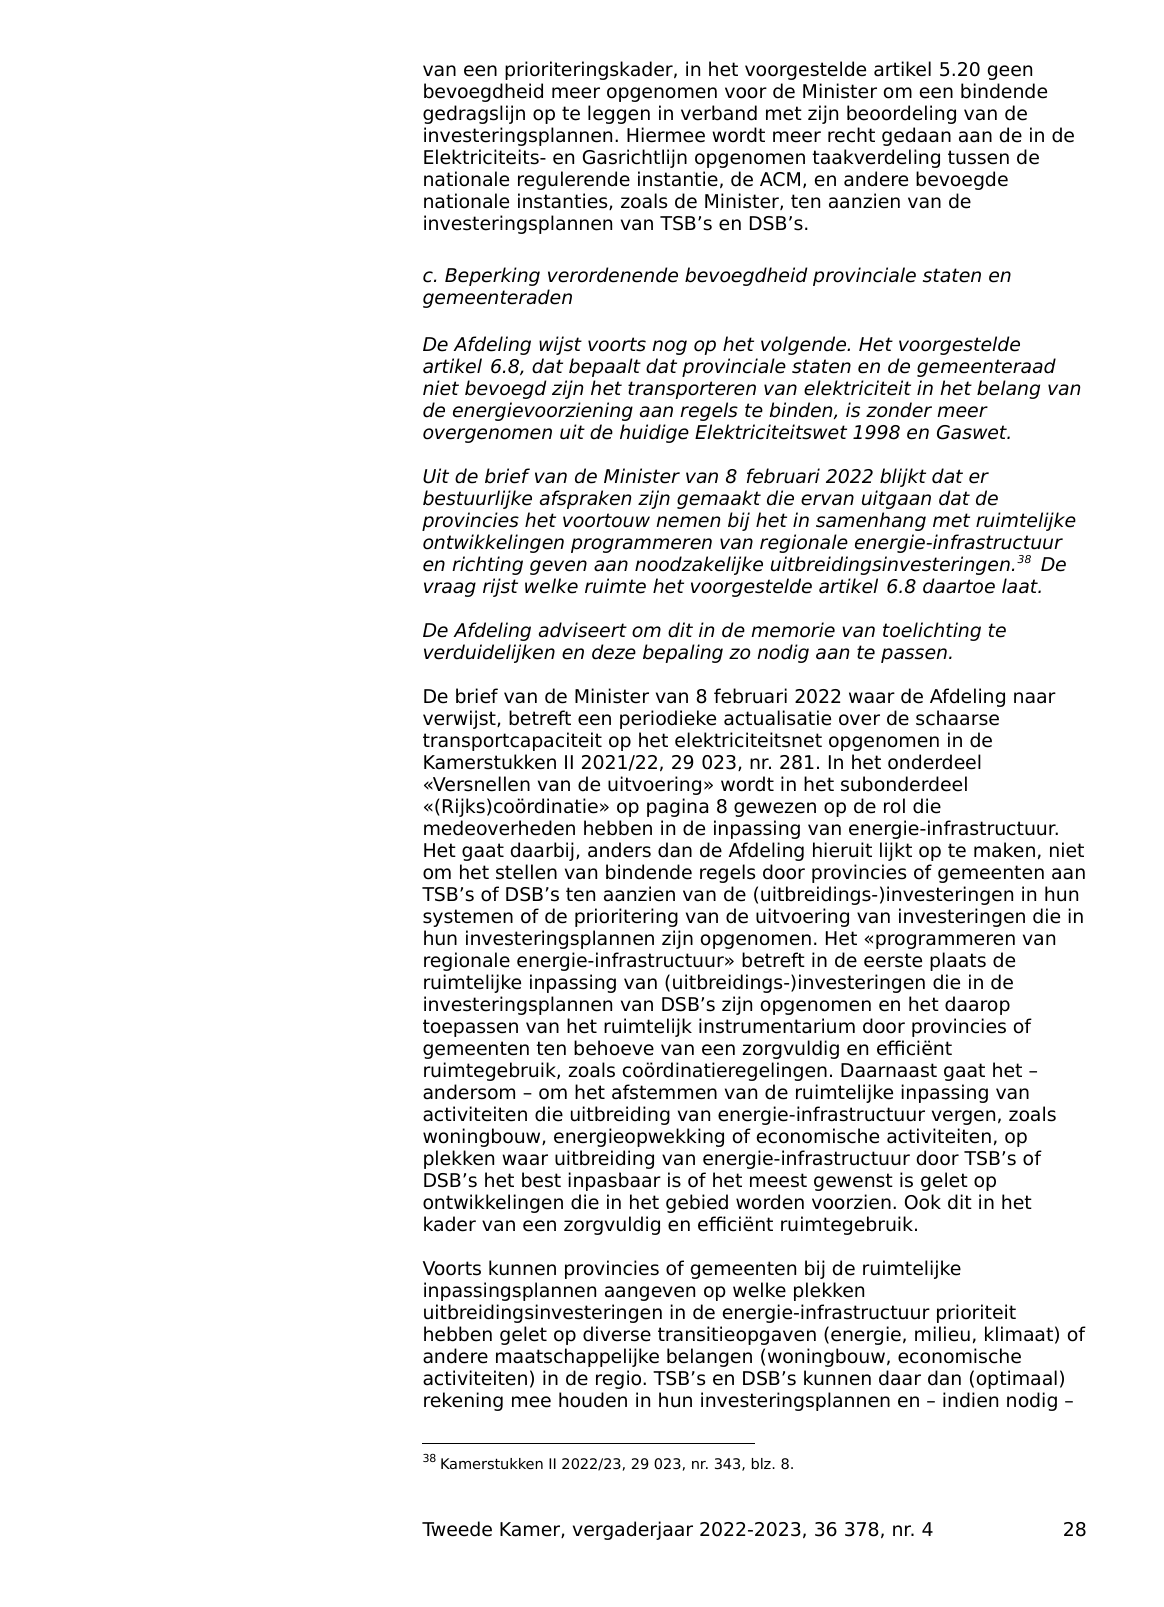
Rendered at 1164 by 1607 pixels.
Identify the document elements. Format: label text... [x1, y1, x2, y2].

text van een prioriteringskader, in het voorgestelde artikel 5.20 geen bevoegdheid meer opgenomen voor de Minister om een bindende gedragslijn op te leggen in verband met zijn beoordeling van de investeringsplannen. Hiermee wordt meer recht gedaan aan de in de Elektriciteits- en Gasrichtlijn opgenomen taakverdeling tussen de nationale regulerende instantie, de ACM, en andere bevoegde nationale instanties, zoals de Minister, ten aanzien van de investeringsplannen van TSB’s en DSB’s. [422, 59, 1087, 235]
text Voorts kunnen provincies of gemeenten bij de ruimtelijke inpassingsplannen aangeven op welke plekken uitbreidingsinvesteringen in de energie-infrastructuur prioriteit hebben gelet op diverse transitieopgaven (energie, milieu, klimaat) of andere maatschappelijke belangen (woningbouw, economische activiteiten) in de regio. TSB’s en DSB’s kunnen daar dan (optimaal) rekening mee houden in hun investeringsplannen en – indien nodig – [422, 1258, 1087, 1412]
text De Afdeling wijst voorts nog op het volgende. Het voorgestelde artikel 6.8, dat bepaalt dat provinciale staten en de gemeenteraad niet bevoegd zijn het transporteren van elektriciteit in het belang van de energievoorziening aan regels te binden, is zonder meer overgenomen uit de huidige Elektriciteitswet 1998 en Gaswet. [422, 334, 1087, 444]
text Uit de brief van de Minister van 8 februari 2022 blijkt dat er bestuurlijke afspraken zijn gemaakt die ervan uitgaan dat de provincies het voortouw nemen bij het in samenhang met ruimtelijke ontwikkelingen programmeren van regionale energie-infrastructuur en richting geven aan noodzakelijke uitbreidingsinvesteringen. De vraag rijst welke ruimte het voorgestelde artikel 6.8 daartoe laat. [422, 466, 1087, 598]
text De brief van de Minister van 8 februari 2022 waar de Afdeling naar verwijst, betreft een periodieke actualisatie over de schaarse transportcapaciteit op het elektriciteitsnet opgenomen in de Kamerstukken II 2021/22, 29 023, nr. 281. In het onderdeel «Versnellen van de uitvoering» wordt in het subonderdeel «(Rijks)coördinatie» op pagina 8 gewezen op de rol die medeoverheden hebben in de inpassing van energie-infrastructuur. Het gaat daarbij, anders dan de Afdeling hieruit lijkt op te maken, niet om het stellen van bindende regels door provincies of gemeenten aan TSB’s of DSB’s ten aanzien van de (uitbreidings-)investeringen in hun systemen of de prioritering van de uitvoering van investeringen die in hun investeringsplannen zijn opgenomen. Het «programmeren van regionale energie-infrastructuur» betreft in de eerste plaats de ruimtelijke inpassing van (uitbreidings-)investeringen die in de investeringsplannen van DSB’s zijn opgenomen en het daarop toepassen van het ruimtelijk instrumentarium door provincies of gemeenten ten behoeve van een zorgvuldig en efficiënt ruimtegebruik, zoals coördinatieregelingen. Daarnaast gaat het – andersom – om het afstemmen van de ruimtelijke inpassing van activiteiten die uitbreiding van energie-infrastructuur vergen, zoals woningbouw, energieopwekking of economische activiteiten, op plekken waar uitbreiding van energie-infrastructuur door TSB’s of DSB’s het best inpasbaar is of het meest gewenst is gelet op ontwikkelingen die in het gebied worden voorzien. Ook dit in het kader van een zorgvuldig en efficiënt ruimtegebruik. [422, 686, 1087, 1236]
subtitle c. Beperking verordenende bevoegdheid provinciale staten en gemeenteraden [422, 265, 1087, 309]
text Kamerstukken II 2022/23, 29 023, nr. 343, blz. 8. [422, 1452, 1087, 1474]
text De Afdeling adviseert om dit in de memorie van toelichting te verduidelijken en deze bepaling zo nodig aan te passen. [422, 620, 1087, 664]
